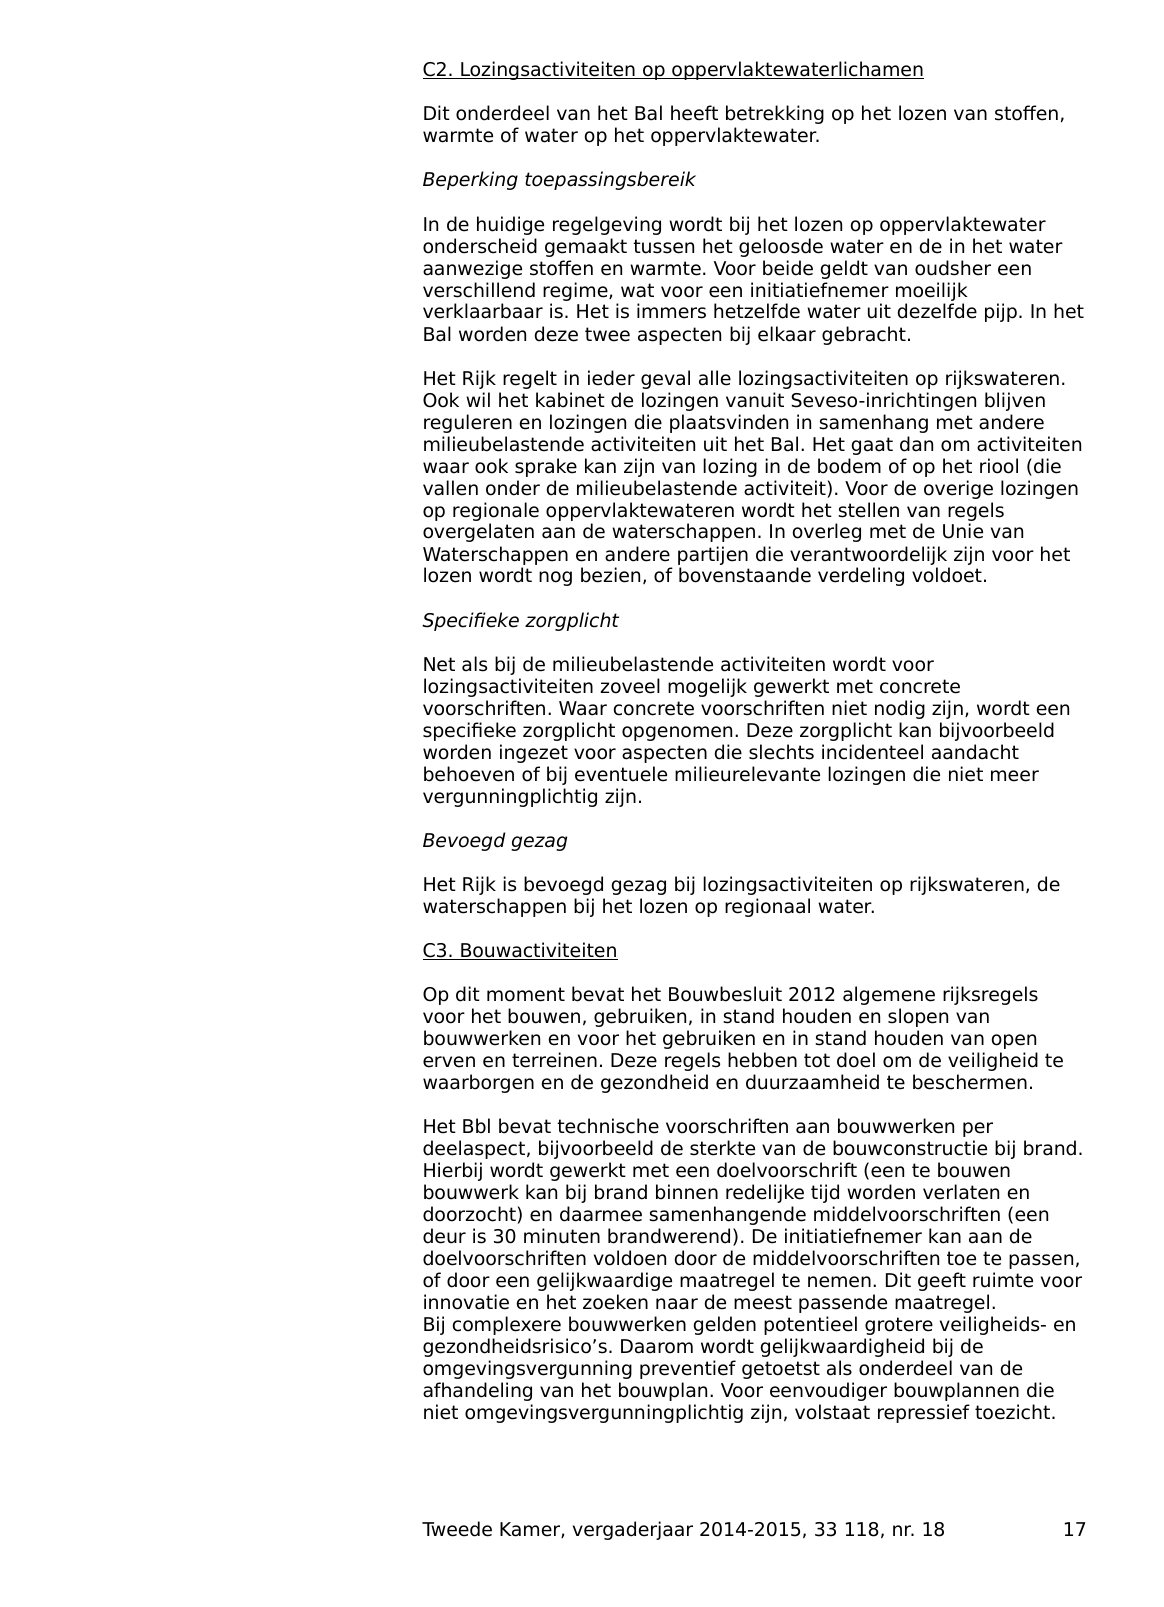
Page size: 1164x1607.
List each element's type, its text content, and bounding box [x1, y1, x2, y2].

subtitle C2. Lozingsactiviteiten op oppervlaktewaterlichamen [422, 59, 1087, 81]
subtitle Bevoegd gezag [422, 830, 1087, 852]
text Net als bij de milieubelastende activiteiten wordt voor lozingsactiviteiten zoveel mogelijk gewerkt met concrete voorschriften. Waar concrete voorschriften niet nodig zijn, wordt een specifieke zorgplicht opgenomen. Deze zorgplicht kan bijvoorbeeld worden ingezet voor aspecten die slechts incidenteel aandacht behoeven of bij eventuele milieurelevante lozingen die niet meer vergunningplichtig zijn. [422, 654, 1087, 808]
text Het Bbl bevat technische voorschriften aan bouwwerken per deelaspect, bijvoorbeeld de sterkte van de bouwconstructie bij brand. Hierbij wordt gewerkt met een doelvoorschrift (een te bouwen bouwwerk kan bij brand binnen redelijke tijd worden verlaten en doorzocht) en daarmee samenhangende middelvoorschriften (een deur is 30 minuten brandwerend). De initiatiefnemer kan aan de doelvoorschriften voldoen door de middelvoorschriften toe te passen, of door een gelijkwaardige maatregel te nemen. Dit geeft ruimte voor innovatie en het zoeken naar de meest passende maatregel. [422, 1116, 1087, 1314]
text Bij complexere bouwwerken gelden potentieel grotere veiligheids- en gezondheidsrisico’s. Daarom wordt gelijkwaardigheid bij de omgevingsvergunning preventief getoetst als onderdeel van de afhandeling van het bouwplan. Voor eenvoudiger bouwplannen die niet omgevingsvergunningplichtig zijn, volstaat repressief toezicht. [422, 1314, 1087, 1424]
text Dit onderdeel van het Bal heeft betrekking op het lozen van stoffen, warmte of water op het oppervlaktewater. [422, 103, 1087, 147]
text In de huidige regelgeving wordt bij het lozen op oppervlaktewater onderscheid gemaakt tussen het geloosde water en de in het water aanwezige stoffen en warmte. Voor beide geldt van oudsher een verschillend regime, wat voor een initiatiefnemer moeilijk verklaarbaar is. Het is immers hetzelfde water uit dezelfde pijp. In het Bal worden deze twee aspecten bij elkaar gebracht. [422, 213, 1087, 345]
subtitle Specifieke zorgplicht [422, 609, 1087, 632]
subtitle Beperking toepassingsbereik [422, 169, 1087, 191]
text Op dit moment bevat het Bouwbesluit 2012 algemene rijksregels voor het bouwen, gebruiken, in stand houden en slopen van bouwwerken en voor het gebruiken en in stand houden van open erven en terreinen. Deze regels hebben tot doel om de veiligheid te waarborgen en de gezondheid en duurzaamheid te beschermen. [422, 984, 1087, 1094]
text Het Rijk is bevoegd gezag bij lozingsactiviteiten op rijkswateren, de waterschappen bij het lozen op regionaal water. [422, 874, 1087, 918]
text Het Rijk regelt in ieder geval alle lozingsactiviteiten op rijkswateren. Ook wil het kabinet de lozingen vanuit Seveso-inrichtingen blijven reguleren en lozingen die plaatsvinden in samenhang met andere milieubelastende activiteiten uit het Bal. Het gaat dan om activiteiten waar ook sprake kan zijn van lozing in de bodem of op het riool (die vallen onder de milieubelastende activiteit). Voor de overige lozingen op regionale oppervlaktewateren wordt het stellen van regels overgelaten aan de waterschappen. In overleg met de Unie van Waterschappen en andere partijen die verantwoordelijk zijn voor het lozen wordt nog bezien, of bovenstaande verdeling voldoet. [422, 368, 1087, 587]
subtitle C3. Bouwactiviteiten [422, 940, 1087, 962]
